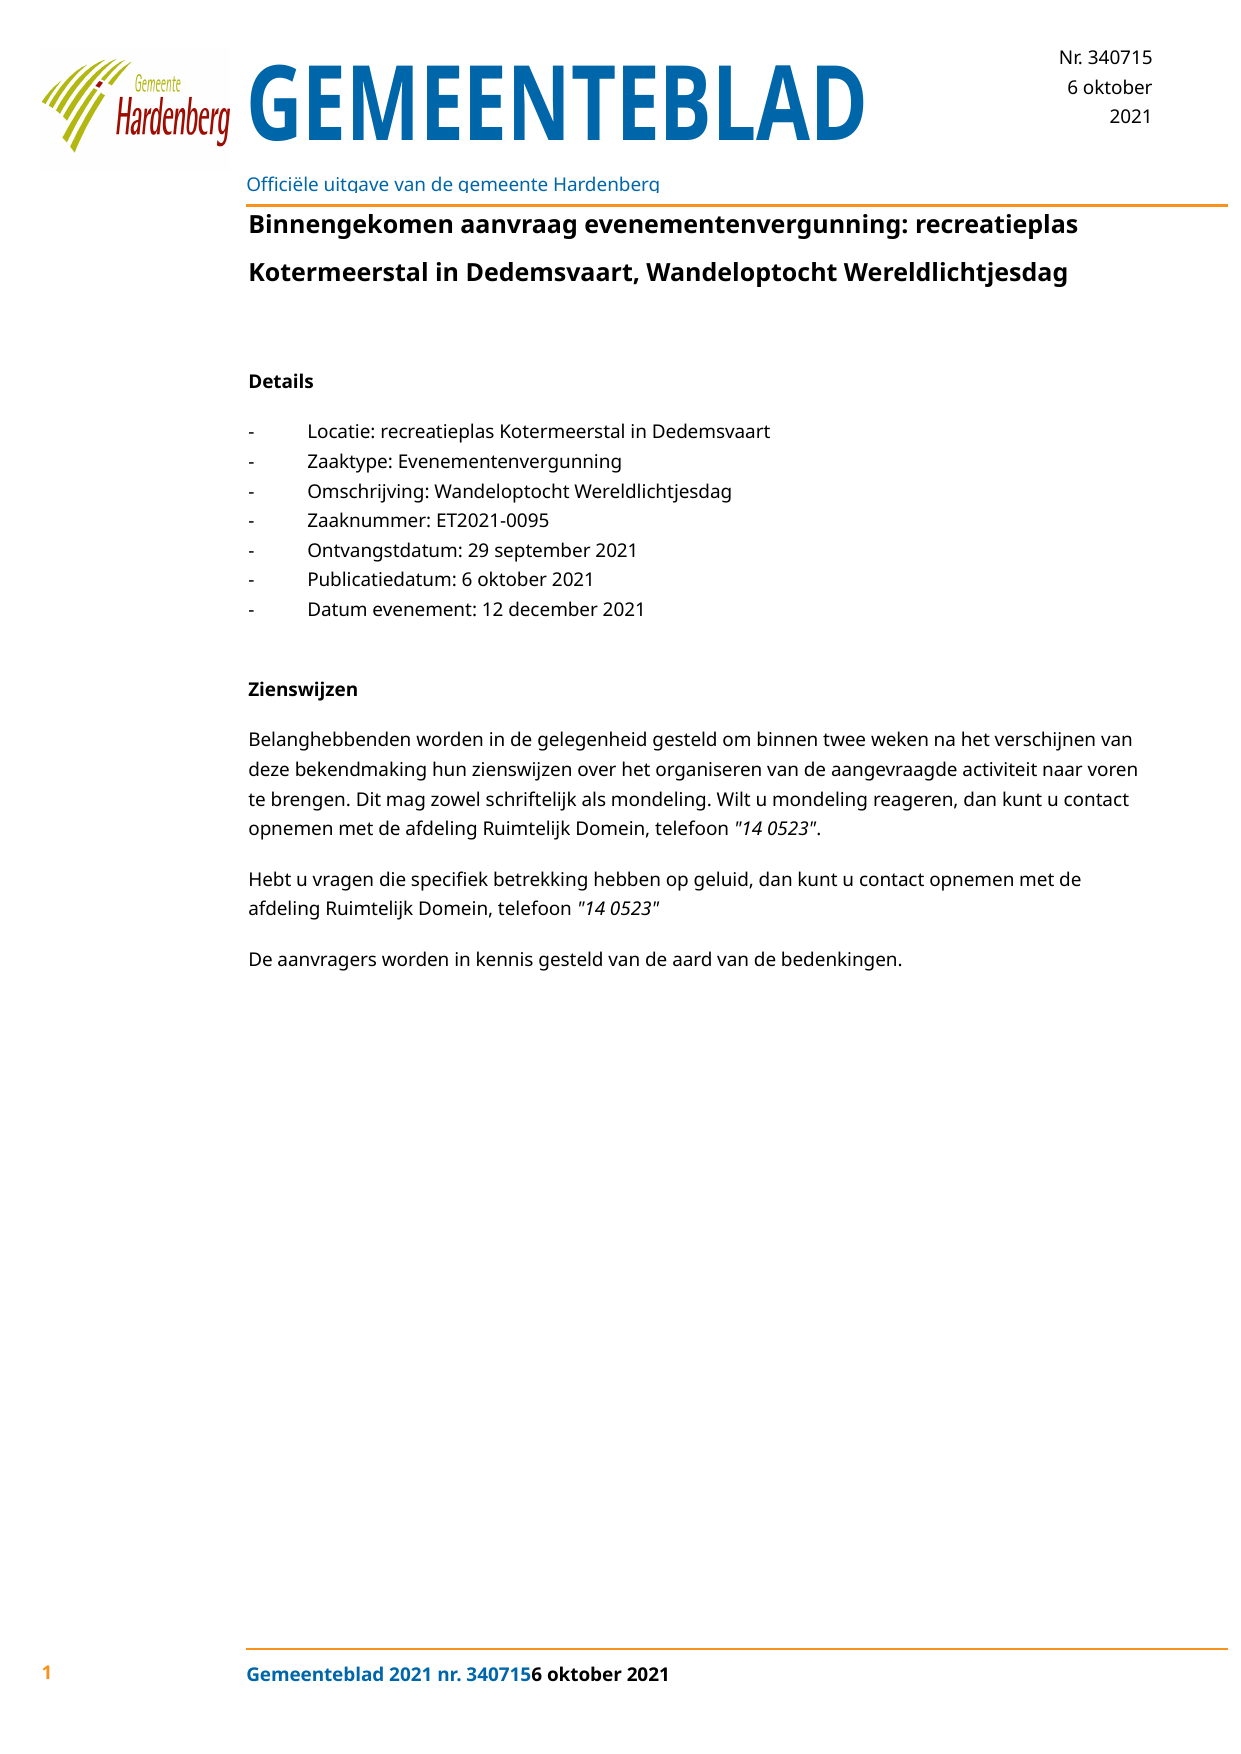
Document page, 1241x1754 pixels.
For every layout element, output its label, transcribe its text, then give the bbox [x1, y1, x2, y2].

list Zaaktype: Evenementenvergunning [248, 448, 1152, 474]
text De aanvragers worden in kennis gesteld van de aard van de bedenkingen. [248, 946, 1152, 972]
list Locatie: recreatieplas Kotermeerstal in Dedemsvaart [248, 419, 1152, 444]
text Zienswijzen [248, 676, 1152, 702]
list Ontvangstdatum: 29 september 2021 [248, 537, 1152, 563]
text Binnengekomen aanvraag evenementenvergunning: recreatieplas Kotermeerstal in Dedemsvaart, Wandeloptocht Wereldlichtjesdag [248, 207, 1152, 288]
text Details [248, 368, 1152, 394]
text Belanghebbenden worden in de gelegenheid gesteld om binnen twee weken na het verschijnen van deze bekendmaking hun zienswijzen over het organiseren van de aangevraagde activiteit naar voren te brengen. Dit mag zowel schriftelijk als mondeling. Wilt u mondeling reageren, dan kunt u contact opnemen met de afdeling Ruimtelijk Domein, telefoon "14 0523". [248, 727, 1152, 841]
text Hebt u vragen die specifiek betrekking hebben op geluid, dan kunt u contact opnemen met de afdeling Ruimtelijk Domein, telefoon "14 0523" [248, 866, 1152, 921]
list Publicatiedatum: 6 oktober 2021 [248, 567, 1152, 592]
list Zaaknummer: ET2021-0095 [248, 507, 1152, 533]
list Datum evenement: 12 december 2021 [248, 596, 1152, 622]
picture [41, 47, 231, 172]
list Omschrijving: Wandeloptocht Wereldlichtjesdag [248, 478, 1152, 504]
